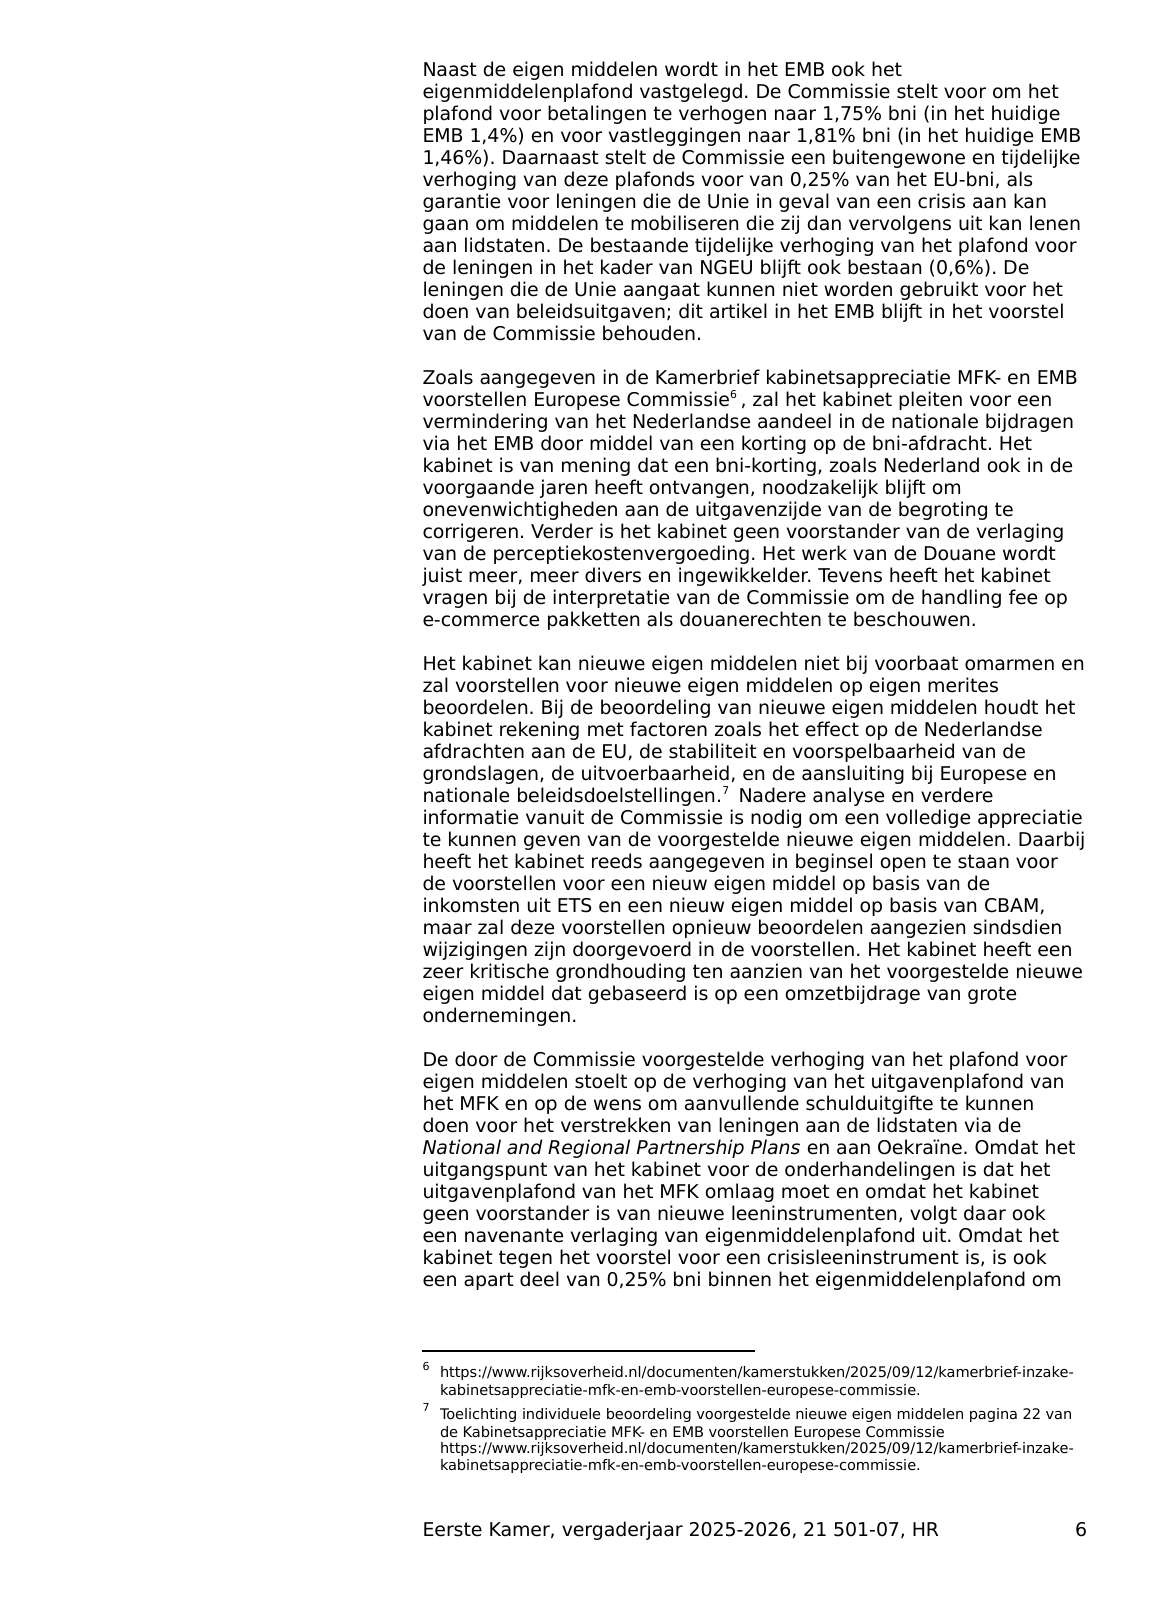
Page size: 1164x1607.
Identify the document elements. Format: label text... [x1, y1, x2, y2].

text Zoals aangegeven in de Kamerbrief kabinetsappreciatie MFK- en EMB voorstellen Europese Commissie, zal het kabinet pleiten voor een vermindering van het Nederlandse aandeel in de nationale bijdragen via het EMB door middel van een korting op de bni-afdracht. Het kabinet is van mening dat een bni-korting, zoals Nederland ook in de voorgaande jaren heeft ontvangen, noodzakelijk blijft om onevenwichtigheden aan de uitgavenzijde van de begroting te corrigeren. Verder is het kabinet geen voorstander van de verlaging van de perceptiekostenvergoeding. Het werk van de Douane wordt juist meer, meer divers en ingewikkelder. Tevens heeft het kabinet vragen bij de interpretatie van de Commissie om de handling fee op e-commerce pakketten als douanerechten te beschouwen. [422, 367, 1087, 631]
text https://www.rijksoverheid.nl/documenten/kamerstukken/2025/09/12/kamerbrief-inzake-kabinetsappreciatie-mfk-en-emb-voorstellen-europese-commissie. [422, 1360, 1087, 1399]
text De door de Commissie voorgestelde verhoging van het plafond voor eigen middelen stoelt op de verhoging van het uitgavenplafond van het MFK en op de wens om aanvullende schulduitgifte te kunnen doen voor het verstrekken van leningen aan de lidstaten via de National and Regional Partnership Plans en aan Oekraïne. Omdat het uitgangspunt van het kabinet voor de onderhandelingen is dat het uitgavenplafond van het MFK omlaag moet en omdat het kabinet geen voorstander is van nieuwe leeninstrumenten, volgt daar ook een navenante verlaging van eigenmiddelenplafond uit. Omdat het kabinet tegen het voorstel voor een crisisleeninstrument is, is ook een apart deel van 0,25% bni binnen het eigenmiddelenplafond om [422, 1049, 1087, 1291]
text Toelichting individuele beoordeling voorgestelde nieuwe eigen middelen pagina 22 van de Kabinetsappreciatie MFK- en EMB voorstellen Europese Commissie https://www.rijksoverheid.nl/documenten/kamerstukken/2025/09/12/kamerbrief-inzake-kabinetsappreciatie-mfk-en-emb-voorstellen-europese-commissie. [422, 1402, 1087, 1474]
text Naast de eigen middelen wordt in het EMB ook het eigenmiddelenplafond vastgelegd. De Commissie stelt voor om het plafond voor betalingen te verhogen naar 1,75% bni (in het huidige EMB 1,4%) en voor vastleggingen naar 1,81% bni (in het huidige EMB 1,46%). Daarnaast stelt de Commissie een buitengewone en tijdelijke verhoging van deze plafonds voor van 0,25% van het EU-bni, als garantie voor leningen die de Unie in geval van een crisis aan kan gaan om middelen te mobiliseren die zij dan vervolgens uit kan lenen aan lidstaten. De bestaande tijdelijke verhoging van het plafond voor de leningen in het kader van NGEU blijft ook bestaan (0,6%). De leningen die de Unie aangaat kunnen niet worden gebruikt voor het doen van beleidsuitgaven; dit artikel in het EMB blijft in het voorstel van de Commissie behouden. [422, 59, 1087, 345]
text Het kabinet kan nieuwe eigen middelen niet bij voorbaat omarmen en zal voorstellen voor nieuwe eigen middelen op eigen merites beoordelen. Bij de beoordeling van nieuwe eigen middelen houdt het kabinet rekening met factoren zoals het effect op de Nederlandse afdrachten aan de EU, de stabiliteit en voorspelbaarheid van de grondslagen, de uitvoerbaarheid, en de aansluiting bij Europese en nationale beleidsdoelstellingen. Nadere analyse en verdere informatie vanuit de Commissie is nodig om een volledige appreciatie te kunnen geven van de voorgestelde nieuwe eigen middelen. Daarbij heeft het kabinet reeds aangegeven in beginsel open te staan voor de voorstellen voor een nieuw eigen middel op basis van de inkomsten uit ETS en een nieuw eigen middel op basis van CBAM, maar zal deze voorstellen opnieuw beoordelen aangezien sindsdien wijzigingen zijn doorgevoerd in de voorstellen. Het kabinet heeft een zeer kritische grondhouding ten aanzien van het voorgestelde nieuwe eigen middel dat gebaseerd is op een omzetbijdrage van grote ondernemingen. [422, 653, 1087, 1027]
